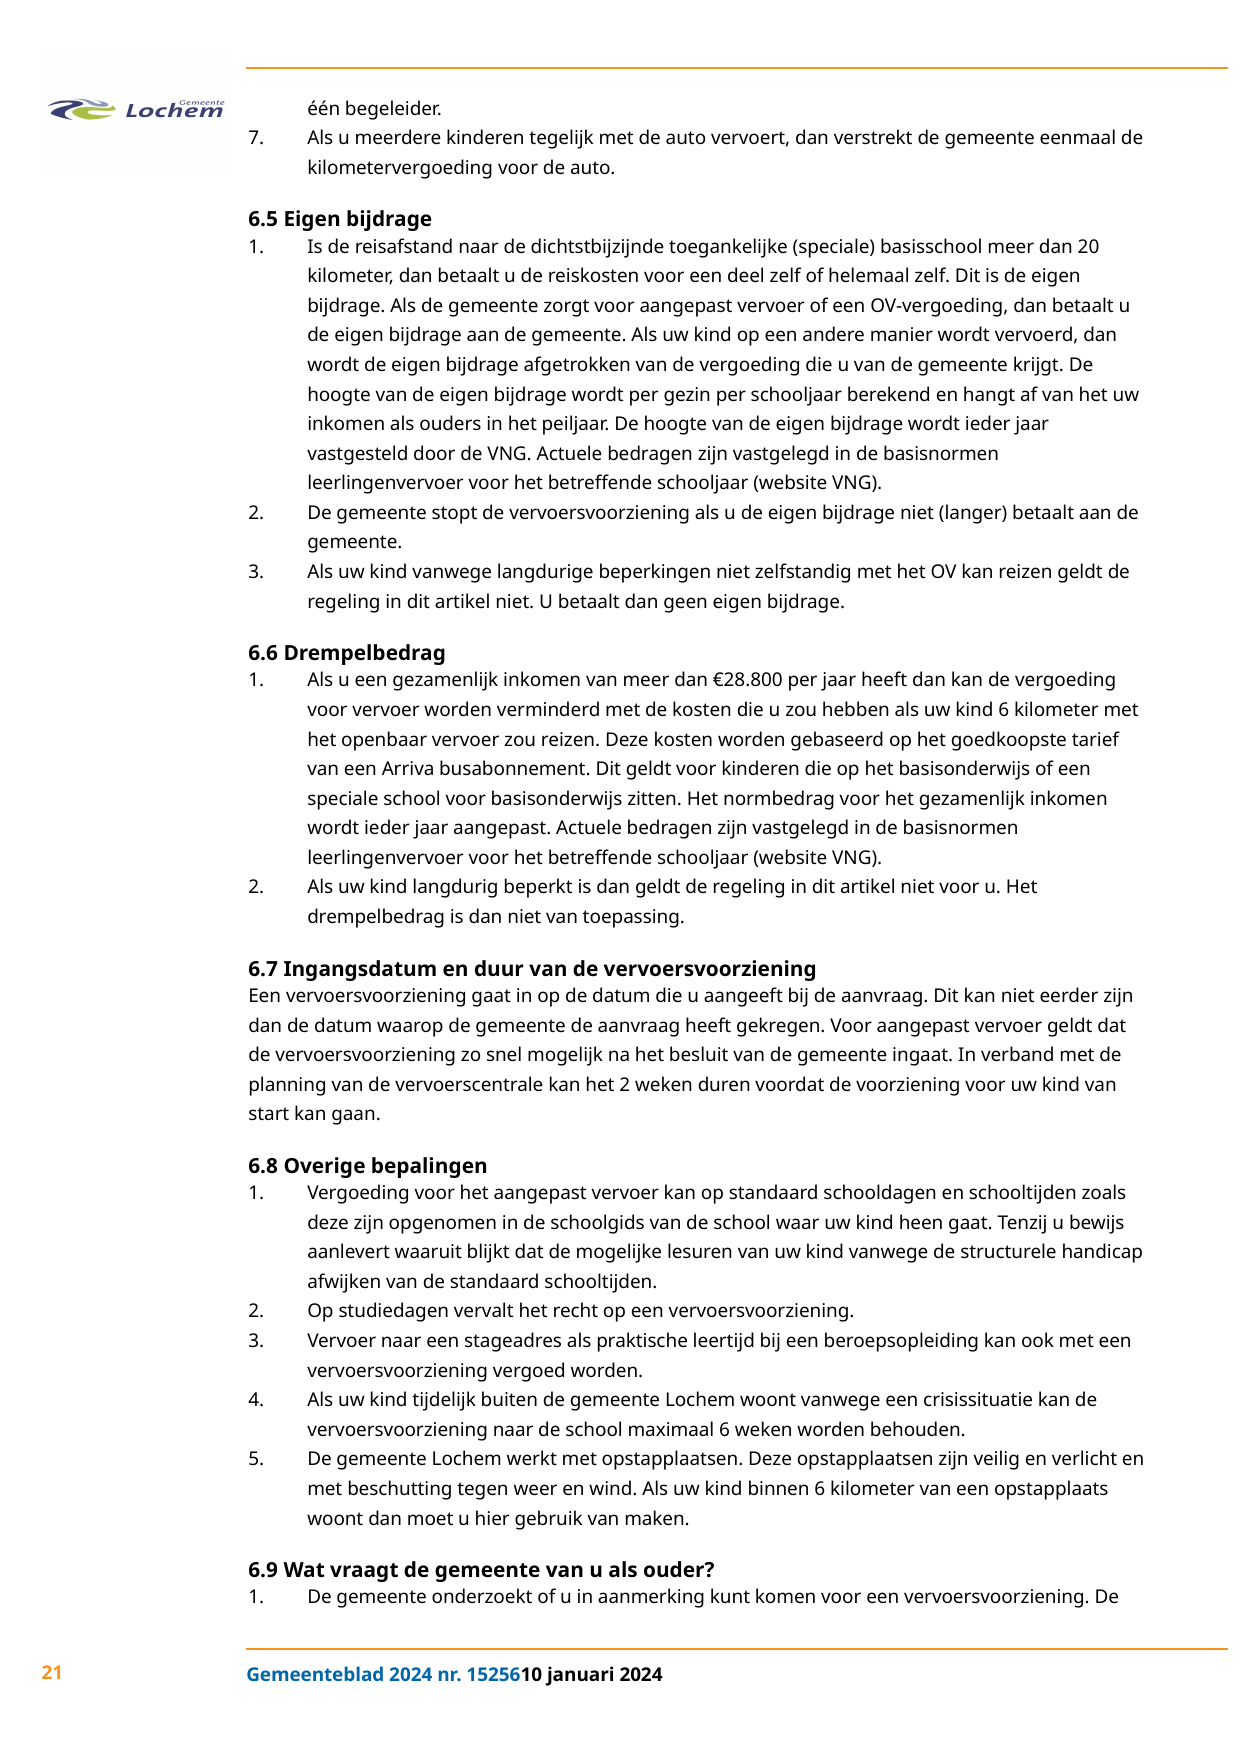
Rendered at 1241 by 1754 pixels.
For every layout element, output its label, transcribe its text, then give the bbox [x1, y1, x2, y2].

list De gemeente stopt de vervoersvoorziening als u de eigen bijdrage niet (langer) betaalt aan de gemeente. [248, 499, 1152, 554]
list Als uw kind langdurig beperkt is dan geldt de regeling in dit artikel niet voor u. Het drempelbedrag is dan niet van toepassing. [248, 874, 1152, 929]
list De gemeente Lochem werkt met opstapplaatsen. Deze opstapplaatsen zijn veilig en verlicht en met beschutting tegen weer en wind. Als uw kind binnen 6 kilometer van een opstapplaats woont dan moet u hier gebruik van maken. [248, 1446, 1152, 1531]
text 6.6 Drempelbedrag [248, 638, 1152, 667]
list Is de reisafstand naar de dichtstbijzijnde toegankelijke (speciale) basisschool meer dan 20 kilometer, dan betaalt u de reiskosten voor een deel zelf of helemaal zelf. Dit is de eigen bijdrage. Als de gemeente zorgt voor aangepast vervoer of een OV-vergoeding, dan betaalt u de eigen bijdrage aan de gemeente. Als uw kind op een andere manier wordt vervoerd, dan wordt de eigen bijdrage afgetrokken van de vergoeding die u van de gemeente krijgt. De hoogte van de eigen bijdrage wordt per gezin per schooljaar berekend en hangt af van het uw inkomen als ouders in het peiljaar. De hoogte van de eigen bijdrage wordt ieder jaar vastgesteld door de VNG. Actuele bedragen zijn vastgelegd in de basisnormen leerlingenvervoer voor het betreffende schooljaar (website VNG). [248, 233, 1152, 495]
text 6.5 Eigen bijdrage [248, 204, 1152, 233]
list Vervoer naar een stageadres als praktische leertijd bij een beroepsopleiding kan ook met een vervoersvoorziening vergoed worden. [248, 1327, 1152, 1383]
list Als uw kind vanwege langdurige beperkingen niet zelfstandig met het OV kan reizen geldt de regeling in dit artikel niet. U betaalt dan geen eigen bijdrage. [248, 558, 1152, 613]
text 6.9 Wat vraagt de gemeente van u als ouder? [248, 1555, 1152, 1584]
list één begeleider. [248, 95, 1152, 121]
text 6.8 Overige bepalingen [248, 1151, 1152, 1179]
list Als u meerdere kinderen tegelijk met de auto vervoert, dan verstrekt de gemeente eenmaal de kilometervergoeding voor de auto. [248, 124, 1152, 180]
list Op studiedagen vervalt het recht op een vervoersvoorziening. [248, 1298, 1152, 1323]
text 6.7 Ingangsdatum en duur van de vervoersvoorziening [248, 954, 1152, 982]
picture [41, 47, 231, 172]
list De gemeente onderzoekt of u in aanmerking kunt komen voor een vervoersvoorziening. De [248, 1584, 1152, 1609]
list Als u een gezamenlijk inkomen van meer dan €28.800 per jaar heeft dan kan de vergoeding voor vervoer worden verminderd met de kosten die u zou hebben als uw kind 6 kilometer met het openbaar vervoer zou reizen. Deze kosten worden gebaseerd op het goedkoopste tarief van een Arriva busabonnement. Dit geldt voor kinderen die op het basisonderwijs of een speciale school voor basisonderwijs zitten. Het normbedrag voor het gezamenlijk inkomen wordt ieder jaar aangepast. Actuele bedragen zijn vastgelegd in de basisnormen leerlingenvervoer voor het betreffende schooljaar (website VNG). [248, 667, 1152, 870]
list Als uw kind tijdelijk buiten de gemeente Lochem woont vanwege een crisissituatie kan de vervoersvoorziening naar de school maximaal 6 weken worden behouden. [248, 1386, 1152, 1442]
list Vergoeding voor het aangepast vervoer kan op standaard schooldagen en schooltijden zoals deze zijn opgenomen in de schoolgids van de school waar uw kind heen gaat. Tenzij u bewijs aanlevert waaruit blijkt dat de mogelijke lesuren van uw kind vanwege de structurele handicap afwijken van de standaard schooltijden. [248, 1179, 1152, 1294]
text Een vervoersvoorziening gaat in op de datum die u aangeeft bij de aanvraag. Dit kan niet eerder zijn dan de datum waarop de gemeente de aanvraag heeft gekregen. Voor aangepast vervoer geldt dat de vervoersvoorziening zo snel mogelijk na het besluit van de gemeente ingaat. In verband met de planning van de vervoerscentrale kan het 2 weken duren voordat de voorziening voor uw kind van start kan gaan. [248, 982, 1152, 1126]
